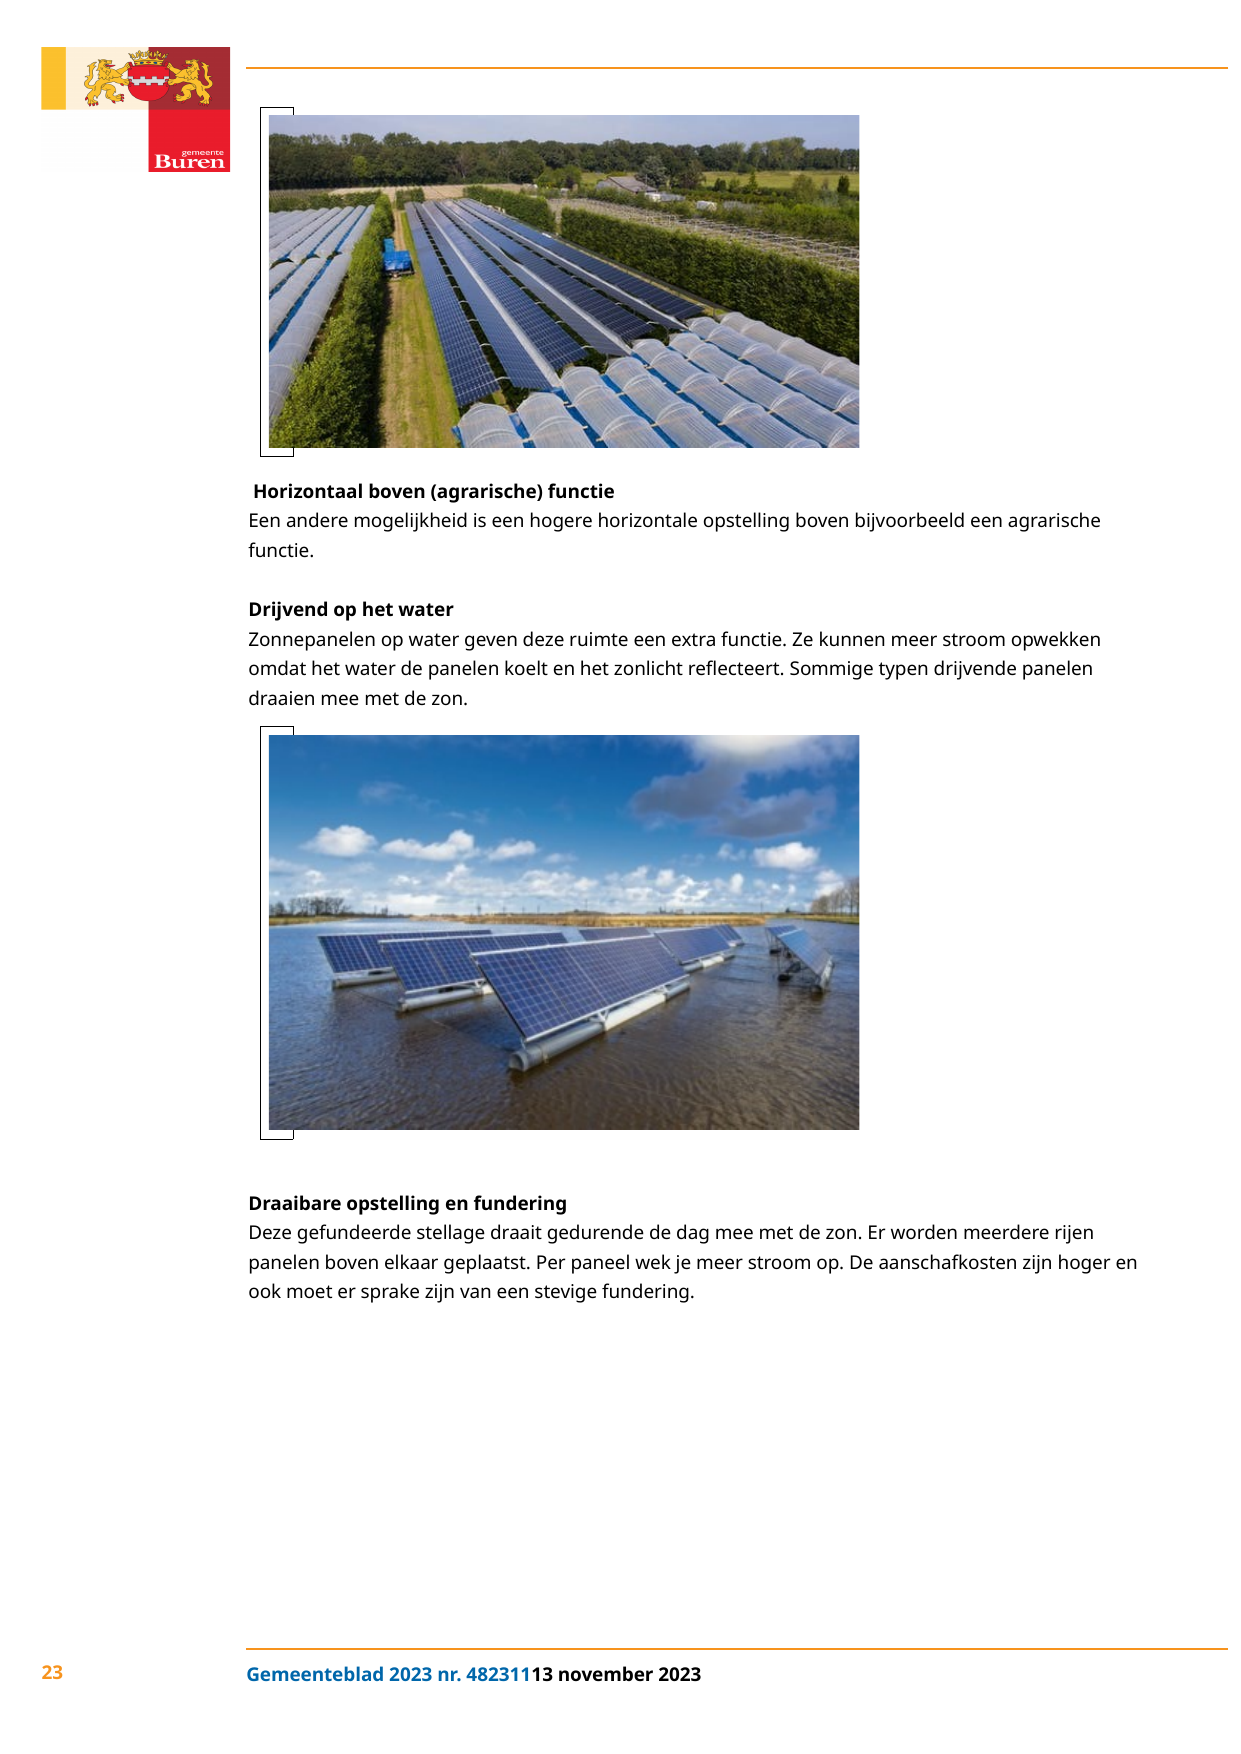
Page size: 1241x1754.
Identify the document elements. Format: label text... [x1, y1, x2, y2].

text Zonnepanelen op water geven deze ruimte een extra functie. Ze kunnen meer stroom opwekken omdat het water de panelen koelt en het zonlicht reflecteert. Sommige typen drijvende panelen draaien mee met de zon. [248, 626, 1152, 711]
text Een andere mogelijkheid is een hogere horizontale opstelling boven bijvoorbeeld een agrarische functie. [248, 507, 1152, 563]
text Drijvend op het water [248, 596, 1152, 622]
picture [268, 735, 860, 1130]
text Horizontaal boven (agrarische) functie [248, 478, 1152, 503]
text Deze gefundeerde stellage draait gedurende de dag mee met de zon. Er worden meerdere rijen panelen boven elkaar geplaatst. Per paneel wek je meer stroom op. De aanschafkosten zijn hoger en ook moet er sprake zijn van een stevige fundering. [248, 1219, 1152, 1304]
picture [268, 115, 860, 448]
picture [41, 47, 231, 172]
text Draaibare opstelling en fundering [248, 1190, 1152, 1215]
